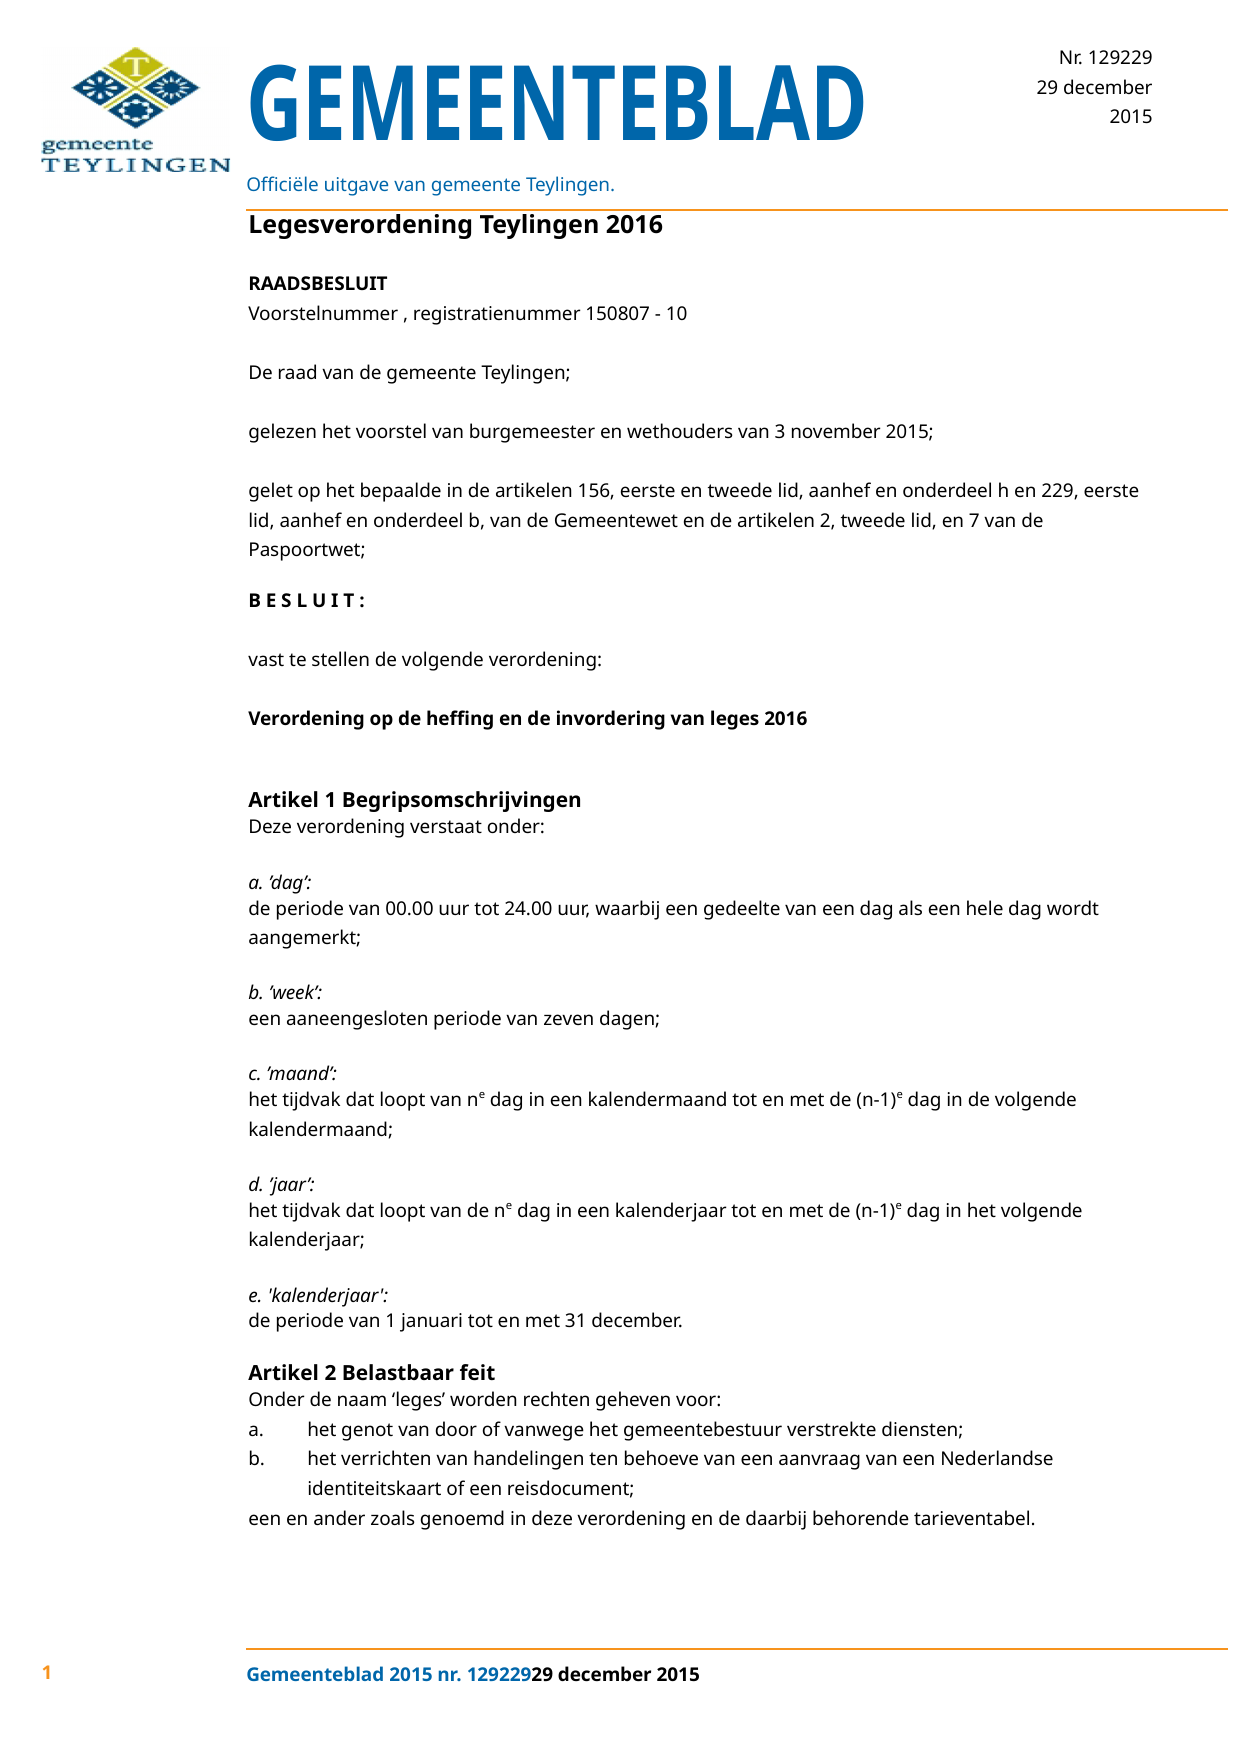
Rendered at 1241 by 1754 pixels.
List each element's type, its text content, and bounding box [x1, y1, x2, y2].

text het tijdvak dat loopt van ne dag in een kalendermaand tot en met de (n-1)e dag in de volgende kalendermaand; [248, 1086, 1152, 1142]
text de periode van 00.00 uur tot 24.00 uur, waarbij een gedeelte van een dag als een hele dag wordt aangemerkt; [248, 895, 1152, 950]
text Voorstelnummer , registratienummer 150807 - 10 [248, 300, 1152, 326]
text de periode van 1 januari tot en met 31 december. [248, 1308, 1152, 1333]
text Legesverordening Teylingen 2016 [248, 211, 1152, 241]
text Verordening op de heffing en de invordering van leges 2016 [248, 705, 1152, 731]
text B E S L U I T : [248, 587, 1152, 613]
text Deze verordening verstaat onder: [248, 814, 1152, 839]
text een aaneengesloten periode van zeven dagen; [248, 1005, 1152, 1031]
text vast te stellen de volgende verordening: [248, 646, 1152, 672]
text Artikel 1 Begripsomschrijvingen [248, 785, 1152, 814]
text gelet op het bepaalde in de artikelen 156, eerste en tweede lid, aanhef en onderdeel h en 229, eerste lid, aanhef en onderdeel b, van de Gemeentewet en de artikelen 2, tweede lid, en 7 van de Paspoortwet; [248, 477, 1152, 562]
text d. ’jaar’: [248, 1171, 1152, 1197]
text Onder de naam ‘leges’ worden rechten geheven voor: [248, 1386, 1152, 1412]
text een en ander zoals genoemd in deze verordening en de daarbij behorende tarieventabel. [248, 1505, 1152, 1531]
text gelezen het voorstel van burgemeester en wethouders van 3 november 2015; [248, 418, 1152, 444]
text c. ’maand’: [248, 1061, 1152, 1086]
text het tijdvak dat loopt van de ne dag in een kalenderjaar tot en met de (n-1)e dag in het volgende kalenderjaar; [248, 1197, 1152, 1252]
text RAADSBESLUIT [248, 270, 1152, 296]
picture [41, 47, 231, 172]
list het genot van door of vanwege het gemeentebestuur verstrekte diensten; [248, 1416, 1152, 1442]
text Artikel 2 Belastbaar feit [248, 1358, 1152, 1386]
text a. ’dag’: [248, 869, 1152, 895]
text e. 'kalenderjaar': [248, 1282, 1152, 1308]
list het verrichten van handelingen ten behoeve van een aanvraag van een Nederlandse identiteitskaart of een reisdocument; [248, 1446, 1152, 1501]
text b. ’week’: [248, 979, 1152, 1005]
text De raad van de gemeente Teylingen; [248, 359, 1152, 385]
